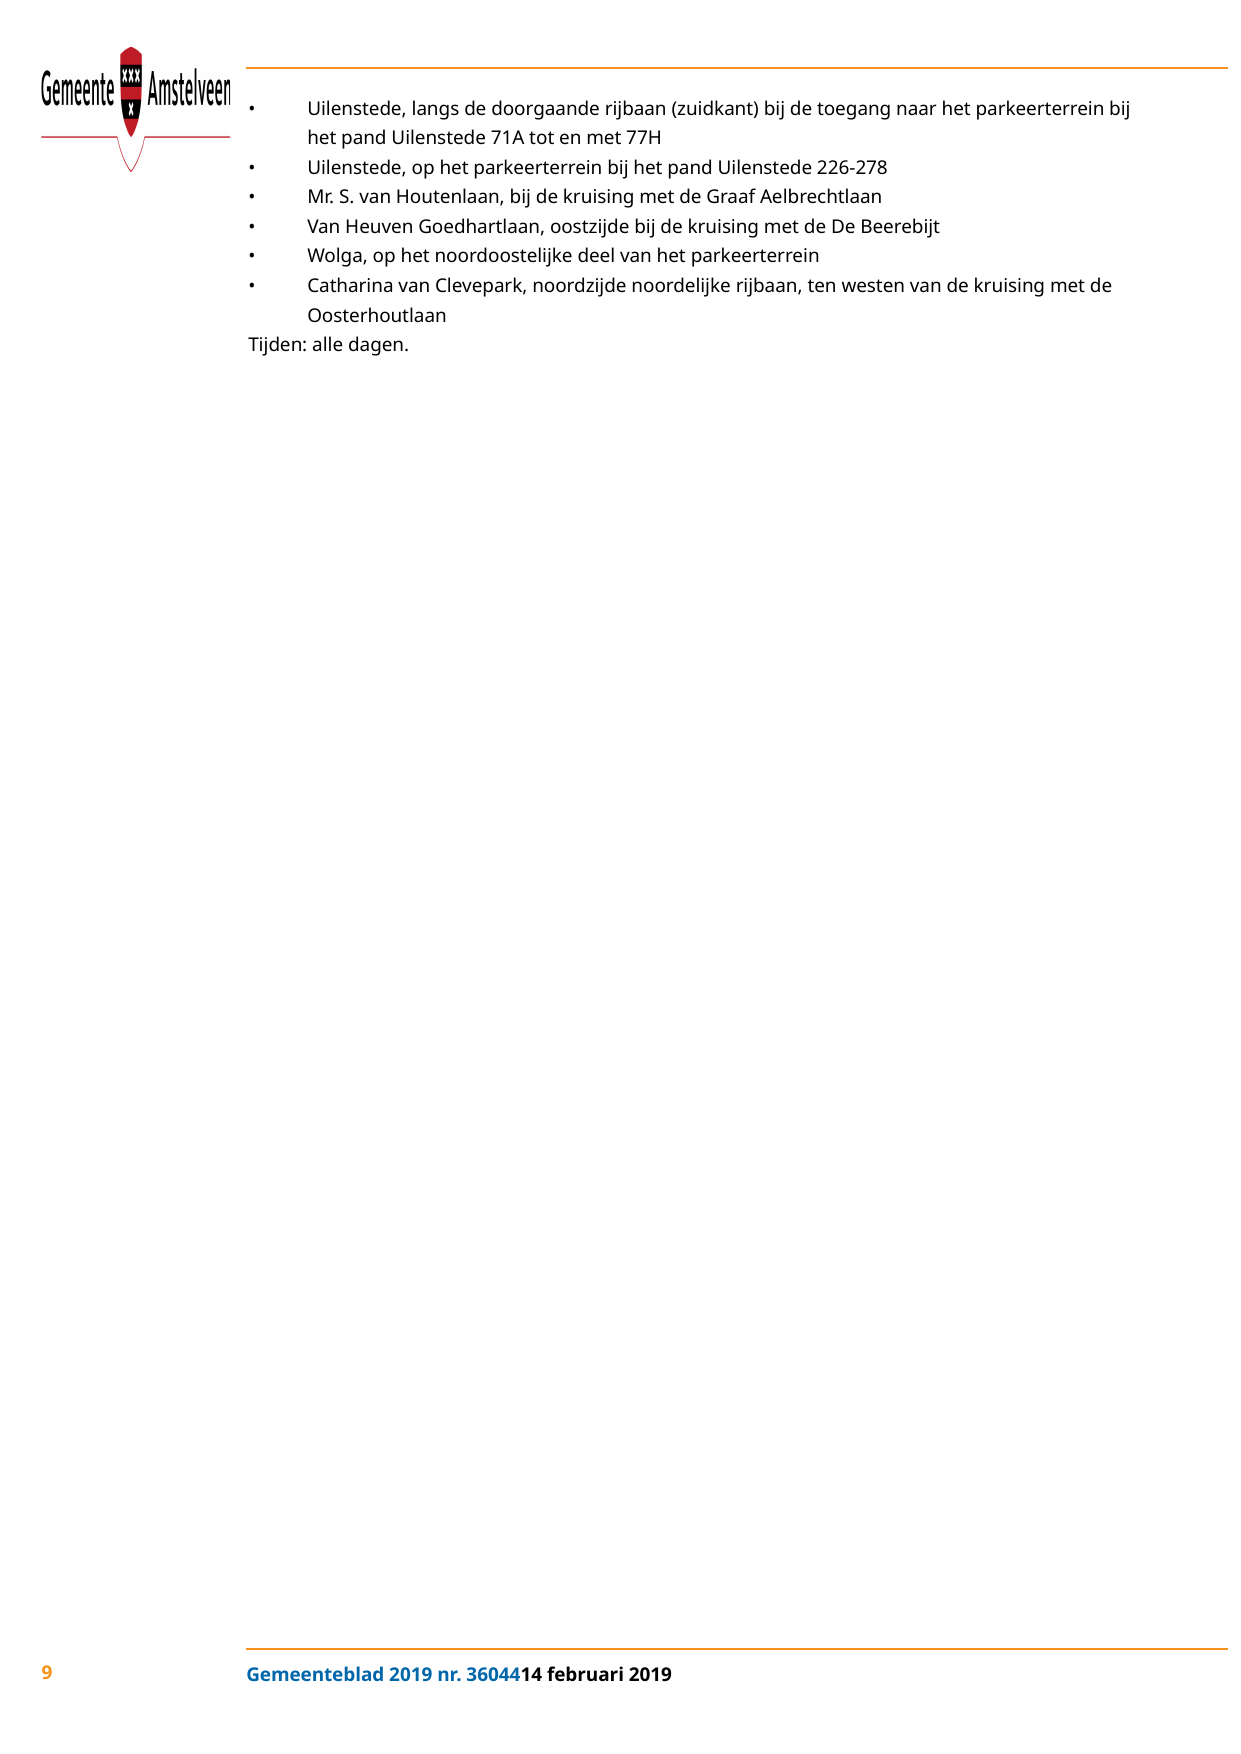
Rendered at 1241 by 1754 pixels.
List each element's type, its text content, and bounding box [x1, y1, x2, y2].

list Mr. S. van Houtenlaan, bij de kruising met de Graaf Aelbrechtlaan [248, 183, 1152, 209]
list Catharina van Clevepark, noordzijde noordelijke rijbaan, ten westen van de kruising met de Oosterhoutlaan [248, 272, 1152, 328]
picture [41, 47, 231, 172]
list Van Heuven Goedhartlaan, oostzijde bij de kruising met de De Beerebijt [248, 213, 1152, 239]
list Uilenstede, op het parkeerterrein bij het pand Uilenstede 226-278 [248, 154, 1152, 180]
list Wolga, op het noordoostelijke deel van het parkeerterrein [248, 243, 1152, 268]
text Tijden: alle dagen. [248, 331, 1152, 357]
list Uilenstede, langs de doorgaande rijbaan (zuidkant) bij de toegang naar het parkeerterrein bij het pand Uilenstede 71A tot en met 77H [248, 95, 1152, 150]
